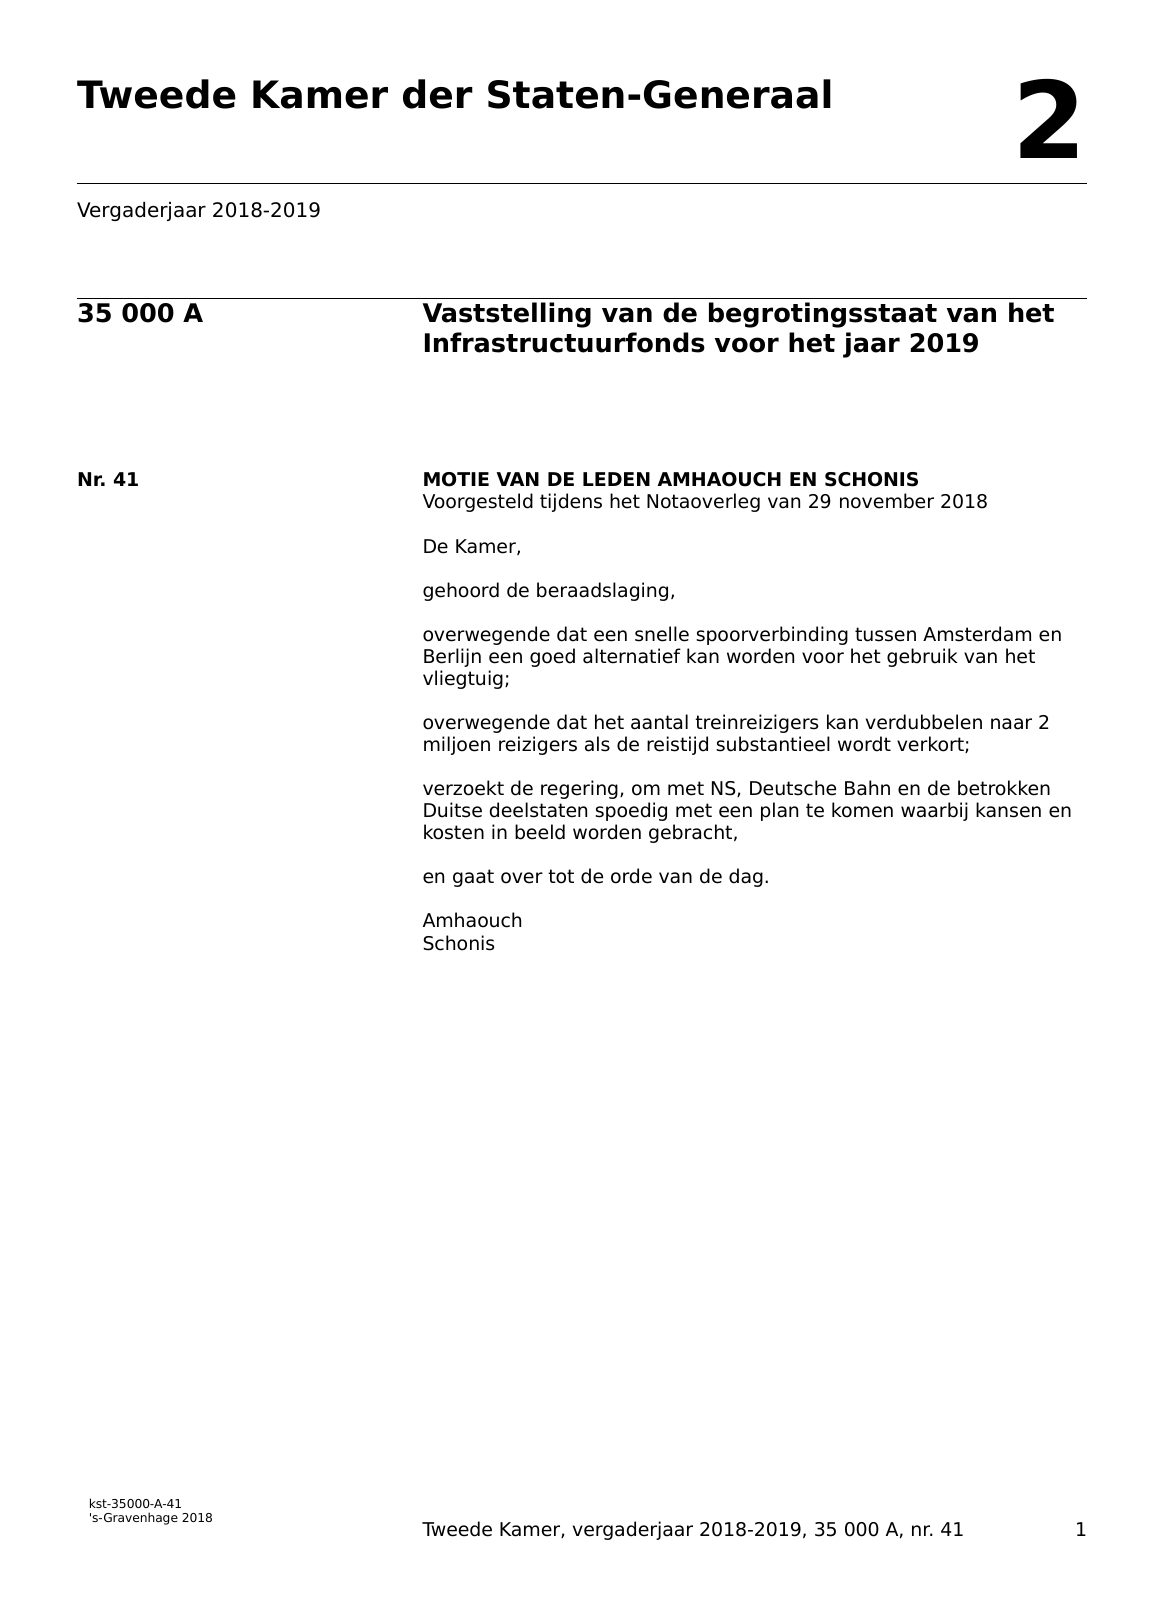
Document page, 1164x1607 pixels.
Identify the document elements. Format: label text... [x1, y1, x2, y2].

text kst-35000-A-41 [88, 1497, 323, 1511]
text overwegende dat het aantal treinreizigers kan verdubbelen naar 2 miljoen reizigers als de reistijd substantieel wordt verkort; [422, 712, 1087, 756]
text Schonis [422, 932, 1087, 954]
text De Kamer, [422, 536, 1087, 557]
text Voorgesteld tijdens het Notaoverleg van 29 november 2018 [422, 491, 1087, 513]
table_header 2 [886, 59, 1087, 183]
table_cell Vergaderjaar 2018-2019 [77, 184, 1087, 298]
text 's-Gravenhage 2018 [88, 1511, 323, 1525]
table_header Tweede Kamer der Staten-Generaal [77, 59, 886, 183]
subtitle Nr. 41 MOTIE VAN DE LEDEN AMHAOUCH EN SCHONIS [77, 469, 1087, 491]
text overwegende dat een snelle spoorverbinding tussen Amsterdam en Berlijn een goed alternatief kan worden voor het gebruik van het vliegtuig; [422, 624, 1087, 690]
text verzoekt de regering, om met NS, Deutsche Bahn en de betrokken Duitse deelstaten spoedig met een plan te komen waarbij kansen en kosten in beeld worden gebracht, [422, 778, 1087, 844]
text gehoord de beraadslaging, [422, 580, 1087, 602]
subtitle 35 000 A Vaststelling van de begrotingsstaat van het Infrastructuurfonds voor het jaar 2019 [77, 299, 1087, 358]
text Amhaouch [422, 910, 1087, 932]
text en gaat over tot de orde van de dag. [422, 866, 1087, 888]
